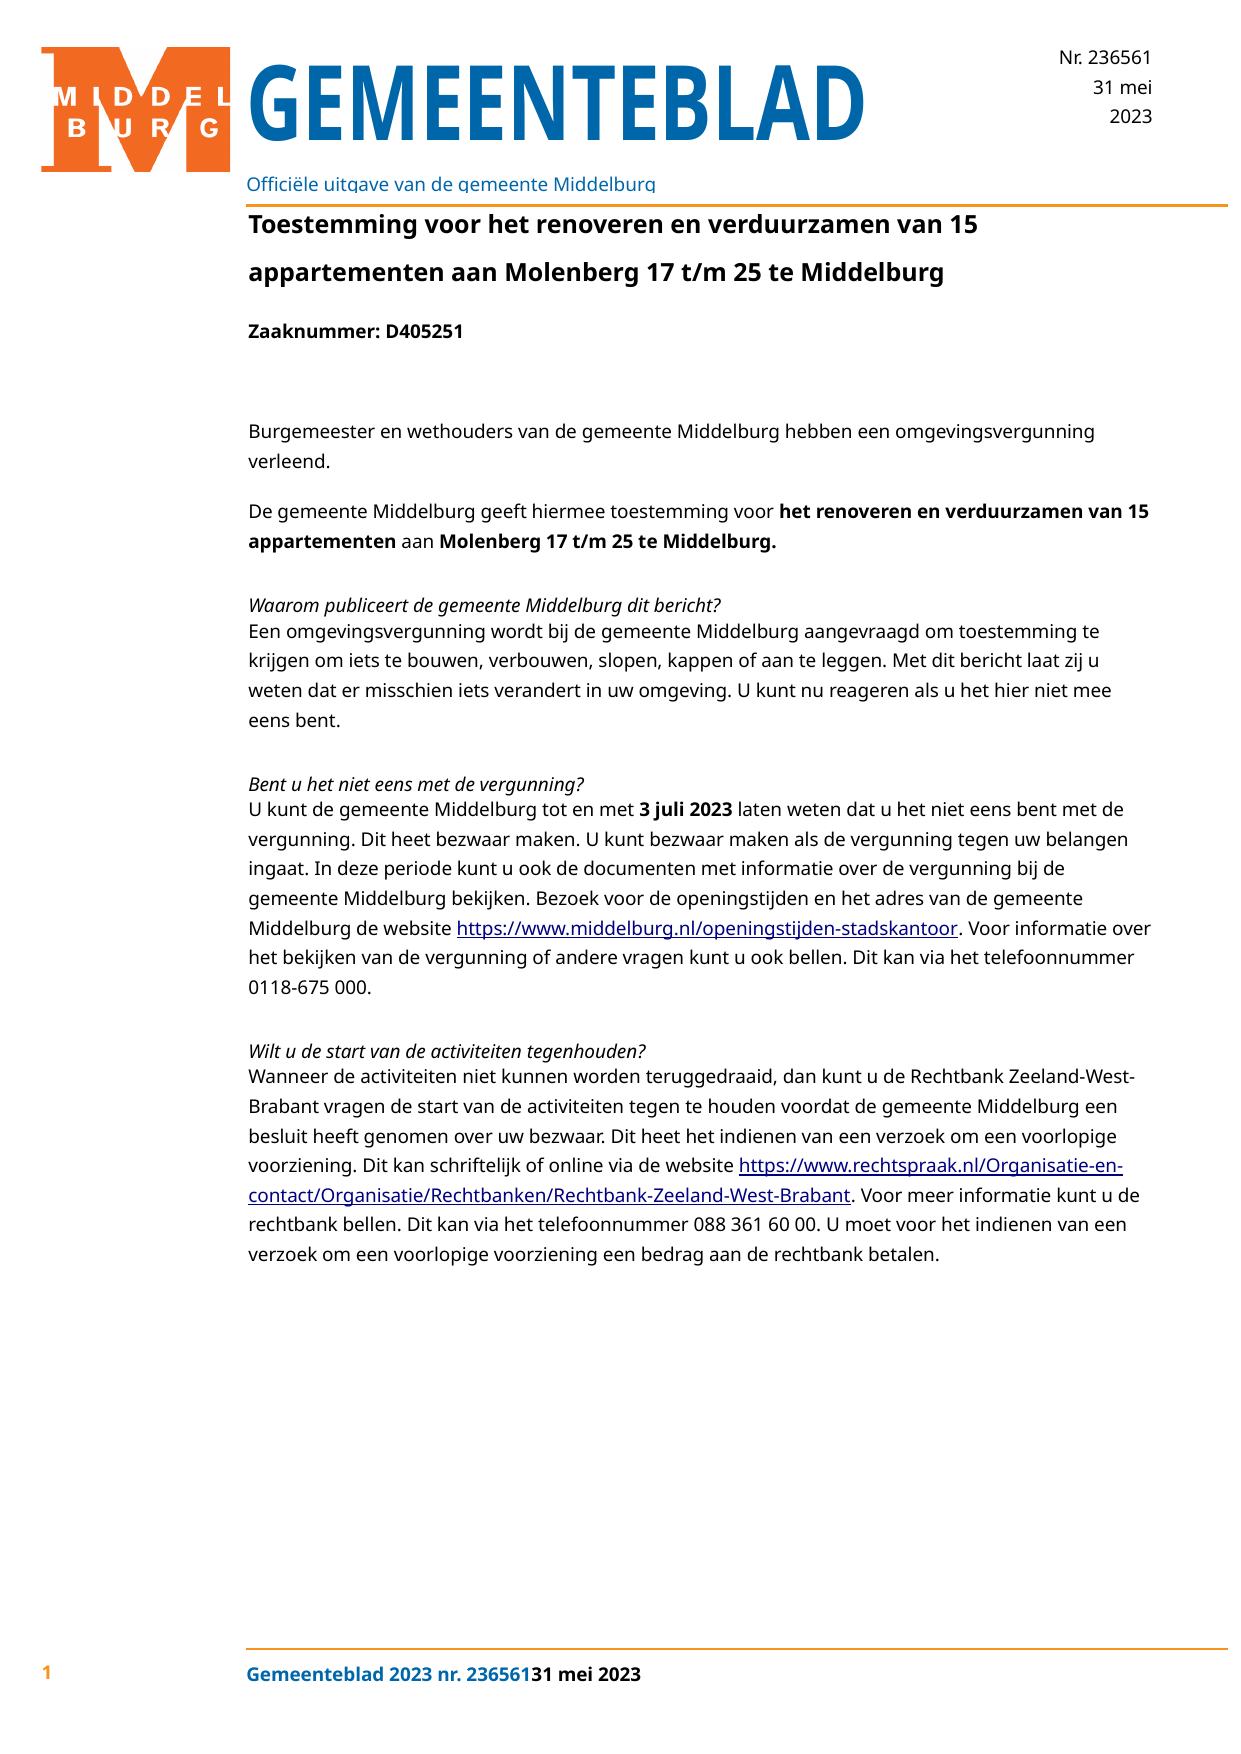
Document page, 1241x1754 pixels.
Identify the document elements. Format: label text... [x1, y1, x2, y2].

text Burgemeester en wethouders van de gemeente Middelburg hebben een omgevingsvergunning verleend. [248, 419, 1152, 474]
text Waarom publiceert de gemeente Middelburg dit bericht? [248, 592, 1152, 618]
text Wanneer de activiteiten niet kunnen worden teruggedraaid, dan kunt u de Rechtbank Zeeland-West-Brabant vragen de start van de activiteiten tegen te houden voordat de gemeente Middelburg een besluit heeft genomen over uw bezwaar. Dit heet het indienen van een verzoek om een voorlopige voorziening. Dit kan schriftelijk of online via de website https://www.rechtspraak.nl/Organisatie-en-contact/Organisatie/Rechtbanken/Rechtbank-Zeeland-West-Brabant. Voor meer informatie kunt u de rechtbank bellen. Dit kan via het telefoonnummer 088 361 60 00. U moet voor het indienen van een verzoek om een voorlopige voorziening een bedrag aan de rechtbank betalen. [248, 1064, 1152, 1267]
text U kunt de gemeente Middelburg tot en met 3 juli 2023 laten weten dat u het niet eens bent met de vergunning. Dit heet bezwaar maken. U kunt bezwaar maken als de vergunning tegen uw belangen ingaat. In deze periode kunt u ook de documenten met informatie over de vergunning bij de gemeente Middelburg bekijken. Bezoek voor de openingstijden en het adres van de gemeente Middelburg de website https://www.middelburg.nl/openingstijden-stadskantoor. Voor informatie over het bekijken van de vergunning of andere vragen kunt u ook bellen. Dit kan via het telefoonnummer 0118-675 000. [248, 796, 1152, 1000]
text Een omgevingsvergunning wordt bij de gemeente Middelburg aangevraagd om toestemming te krijgen om iets te bouwen, verbouwen, slopen, kappen of aan te leggen. Met dit bericht laat zij u weten dat er misschien iets verandert in uw omgeving. U kunt nu reageren als u het hier niet mee eens bent. [248, 618, 1152, 732]
text Zaaknummer: D405251 [248, 318, 1152, 344]
text Toestemming voor het renoveren en verduurzamen van 15 appartementen aan Molenberg 17 t/m 25 te Middelburg [248, 207, 1152, 288]
text Bent u het niet eens met de vergunning? [248, 771, 1152, 796]
picture [41, 47, 231, 172]
text Wilt u de start van de activiteiten tegenhouden? [248, 1038, 1152, 1064]
text De gemeente Middelburg geeft hiermee toestemming voor het renoveren en verduurzamen van 15 appartementen aan Molenberg 17 t/m 25 te Middelburg. [248, 499, 1152, 554]
